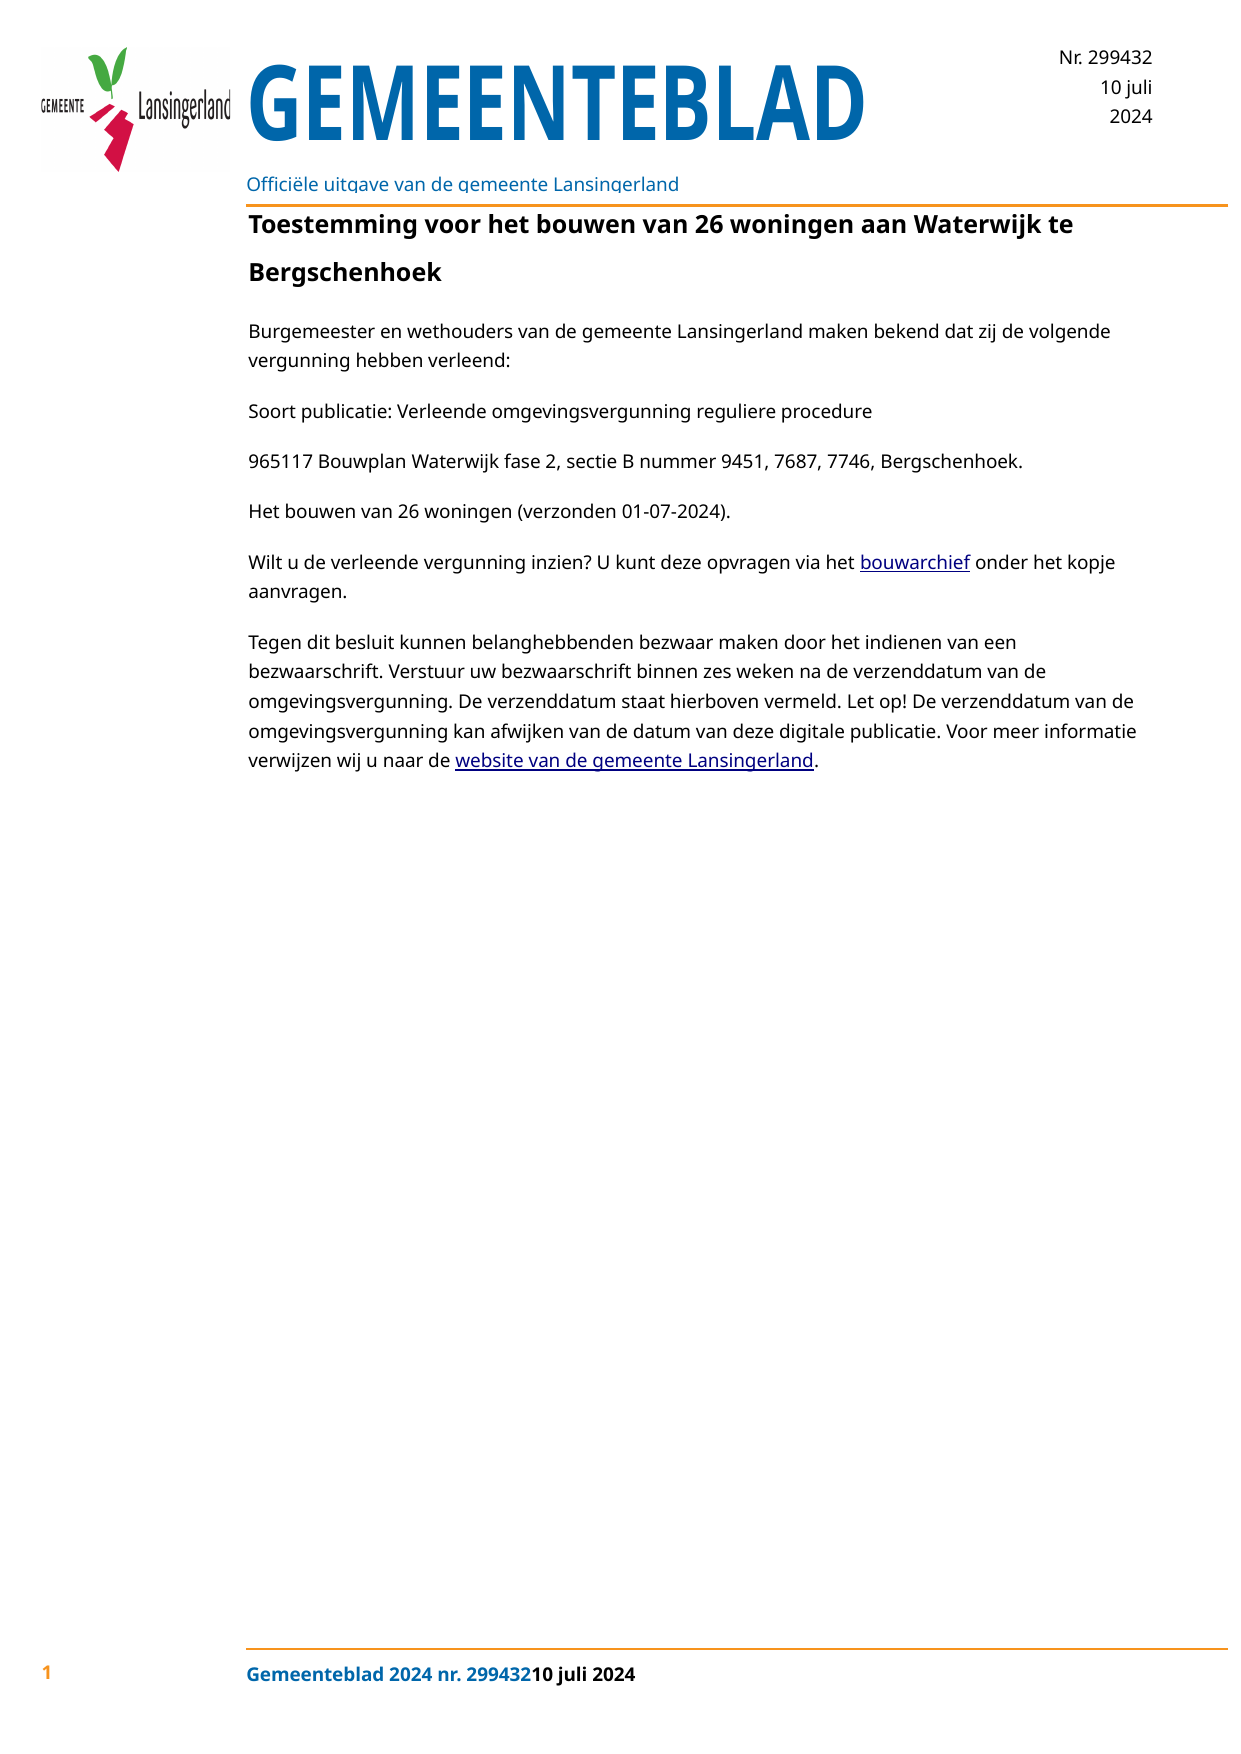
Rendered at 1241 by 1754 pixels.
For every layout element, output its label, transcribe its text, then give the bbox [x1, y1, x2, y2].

text Burgemeester en wethouders van de gemeente Lansingerland maken bekend dat zij de volgende vergunning hebben verleend: [248, 318, 1152, 373]
picture [41, 47, 231, 172]
text 965117 Bouwplan Waterwijk fase 2, sectie B nummer 9451, 7687, 7746, Bergschenhoek. [248, 448, 1152, 474]
text Tegen dit besluit kunnen belanghebbenden bezwaar maken door het indienen van een bezwaarschrift. Verstuur uw bezwaarschrift binnen zes weken na de verzenddatum van de omgevingsvergunning. De verzenddatum staat hierboven vermeld. Let op! De verzenddatum van de omgevingsvergunning kan afwijken van de datum van deze digitale publicatie. Voor meer informatie verwijzen wij u naar de website van de gemeente Lansingerland. [248, 629, 1152, 773]
text Wilt u de verleende vergunning inzien? U kunt deze opvragen via het bouwarchief onder het kopje aanvragen. [248, 549, 1152, 604]
text Toestemming voor het bouwen van 26 woningen aan Waterwijk te Bergschenhoek [248, 207, 1152, 288]
text Het bouwen van 26 woningen (verzonden 01-07-2024). [248, 499, 1152, 524]
text Soort publicatie: Verleende omgevingsvergunning reguliere procedure [248, 398, 1152, 424]
